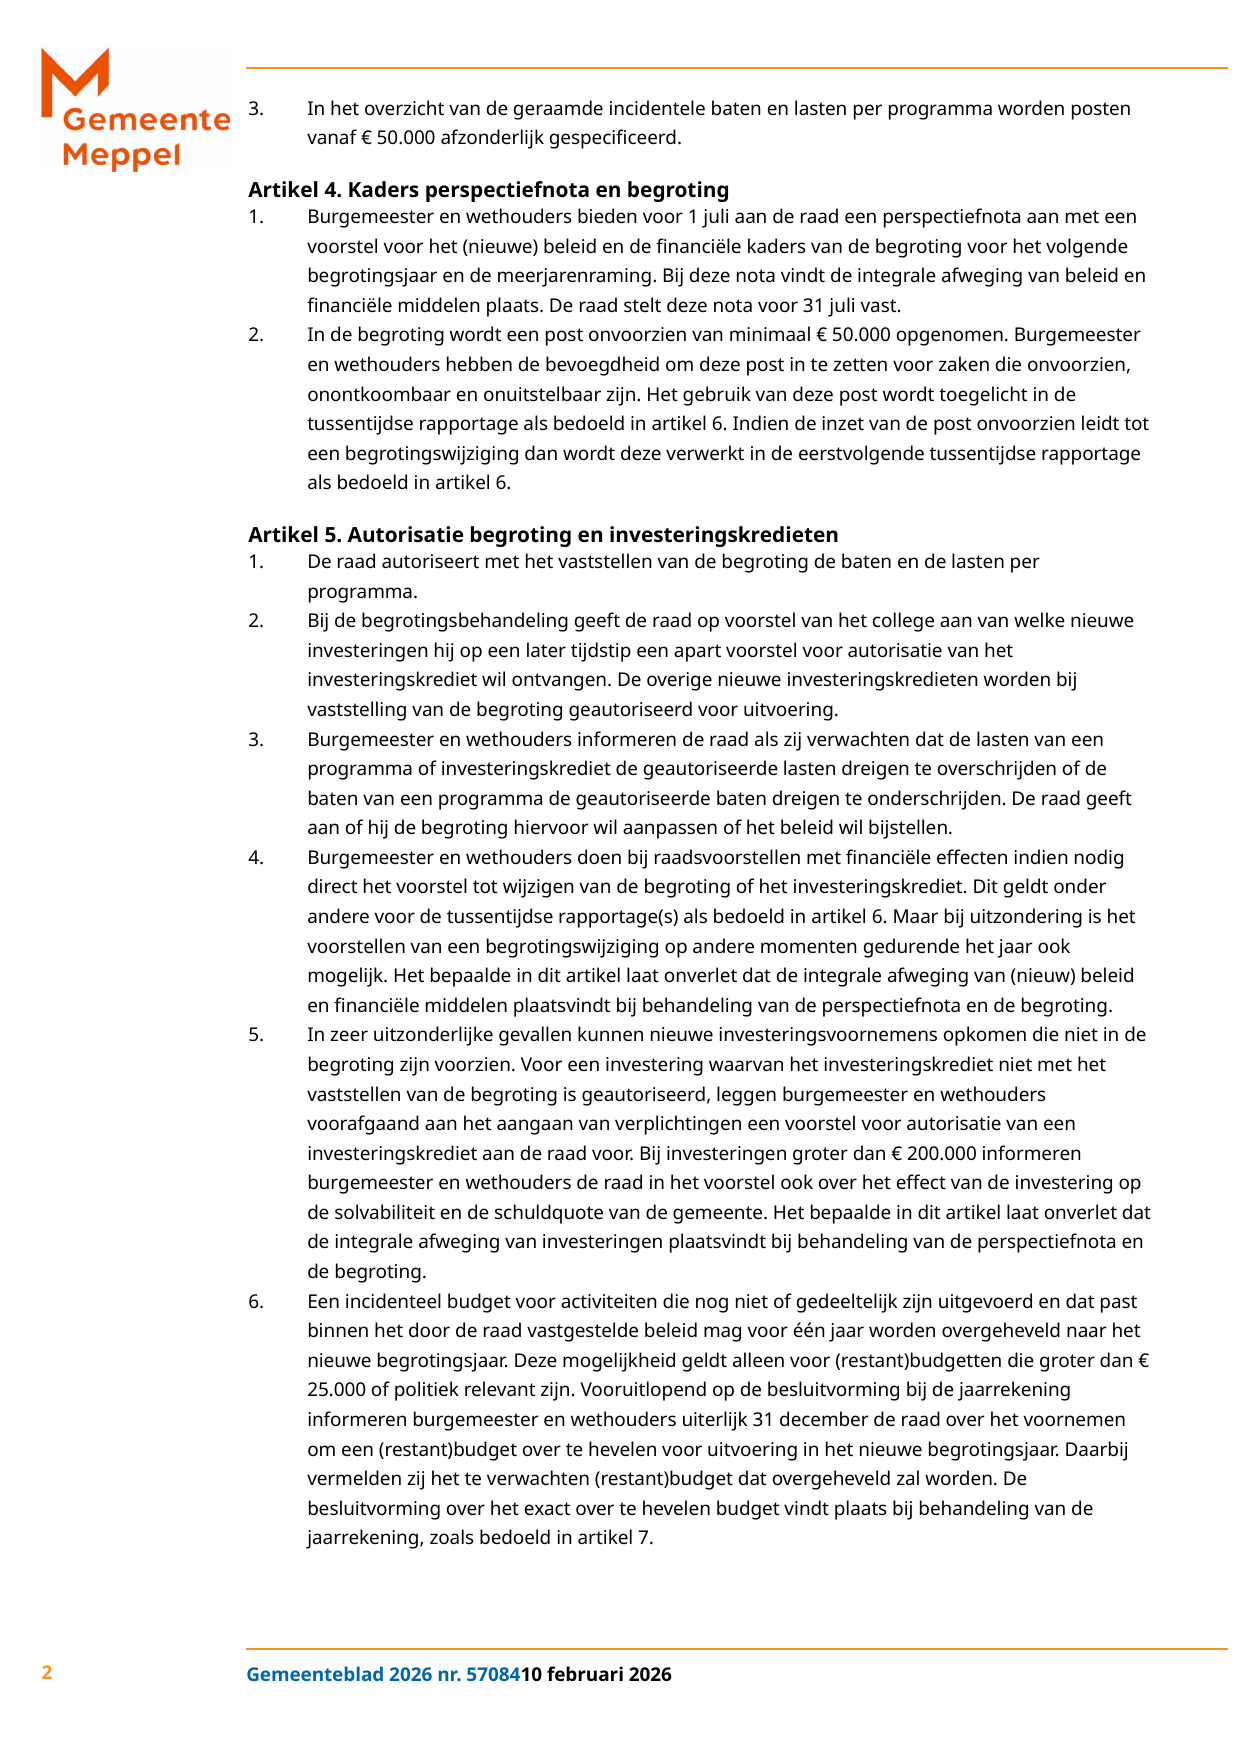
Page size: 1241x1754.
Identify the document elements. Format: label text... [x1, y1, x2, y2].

list Een incidenteel budget voor activiteiten die nog niet of gedeeltelijk zijn uitgevoerd en dat past binnen het door de raad vastgestelde beleid mag voor één jaar worden overgeheveld naar het nieuwe begrotingsjaar. Deze mogelijkheid geldt alleen voor (restant)budgetten die groter dan € 25.000 of politiek relevant zijn. Vooruitlopend op de besluitvorming bij de jaarrekening informeren burgemeester en wethouders uiterlijk 31 december de raad over het voornemen om een (restant)budget over te hevelen voor uitvoering in het nieuwe begrotingsjaar. Daarbij vermelden zij het te verwachten (restant)budget dat overgeheveld zal worden. De besluitvorming over het exact over te hevelen budget vindt plaats bij behandeling van de jaarrekening, zoals bedoeld in artikel 7. [248, 1288, 1152, 1550]
list Burgemeester en wethouders informeren de raad als zij verwachten dat de lasten van een programma of investeringskrediet de geautoriseerde lasten dreigen te overschrijden of de baten van een programma de geautoriseerde baten dreigen te onderschrijden. De raad geeft aan of hij de begroting hiervoor wil aanpassen of het beleid wil bijstellen. [248, 726, 1152, 840]
list Bij de begrotingsbehandeling geeft de raad op voorstel van het college aan van welke nieuwe investeringen hij op een later tijdstip een apart voorstel voor autorisatie van het investeringskrediet wil ontvangen. De overige nieuwe investeringskredieten worden bij vaststelling van de begroting geautoriseerd voor uitvoering. [248, 607, 1152, 722]
list Burgemeester en wethouders doen bij raadsvoorstellen met financiële effecten indien nodig direct het voorstel tot wijzigen van de begroting of het investeringskrediet. Dit geldt onder andere voor de tussentijdse rapportage(s) als bedoeld in artikel 6. Maar bij uitzondering is het voorstellen van een begrotingswijziging op andere momenten gedurende het jaar ook mogelijk. Het bepaalde in dit artikel laat onverlet dat de integrale afweging van (nieuw) beleid en financiële middelen plaatsvindt bij behandeling van de perspectiefnota en de begroting. [248, 844, 1152, 1018]
list In het overzicht van de geraamde incidentele baten en lasten per programma worden posten vanaf € 50.000 afzonderlijk gespecificeerd. [248, 95, 1152, 150]
list In zeer uitzonderlijke gevallen kunnen nieuwe investeringsvoornemens opkomen die niet in de begroting zijn voorzien. Voor een investering waarvan het investeringskrediet niet met het vaststellen van de begroting is geautoriseerd, leggen burgemeester en wethouders voorafgaand aan het aangaan van verplichtingen een voorstel voor autorisatie van een investeringskrediet aan de raad voor. Bij investeringen groter dan € 200.000 informeren burgemeester en wethouders de raad in het voorstel ook over het effect van de investering op de solvabiliteit en de schuldquote van de gemeente. Het bepaalde in dit artikel laat onverlet dat de integrale afweging van investeringen plaatsvindt bij behandeling van de perspectiefnota en de begroting. [248, 1022, 1152, 1284]
list De raad autoriseert met het vaststellen van de begroting de baten en de lasten per programma. [248, 548, 1152, 604]
list In de begroting wordt een post onvoorzien van minimaal € 50.000 opgenomen. Burgemeester en wethouders hebben de bevoegdheid om deze post in te zetten voor zaken die onvoorzien, onontkoombaar en onuitstelbaar zijn. Het gebruik van deze post wordt toegelicht in de tussentijdse rapportage als bedoeld in artikel 6. Indien de inzet van de post onvoorzien leidt tot een begrotingswijziging dan wordt deze verwerkt in de eerstvolgende tussentijdse rapportage als bedoeld in artikel 6. [248, 322, 1152, 495]
list Burgemeester en wethouders bieden voor 1 juli aan de raad een perspectiefnota aan met een voorstel voor het (nieuwe) beleid en de financiële kaders van de begroting voor het volgende begrotingsjaar en de meerjarenraming. Bij deze nota vindt de integrale afweging van beleid en financiële middelen plaats. De raad stelt deze nota voor 31 juli vast. [248, 203, 1152, 318]
picture [41, 47, 231, 172]
text Artikel 4. Kaders perspectiefnota en begroting [248, 175, 1152, 203]
text Artikel 5. Autorisatie begroting en investeringskredieten [248, 520, 1152, 548]
